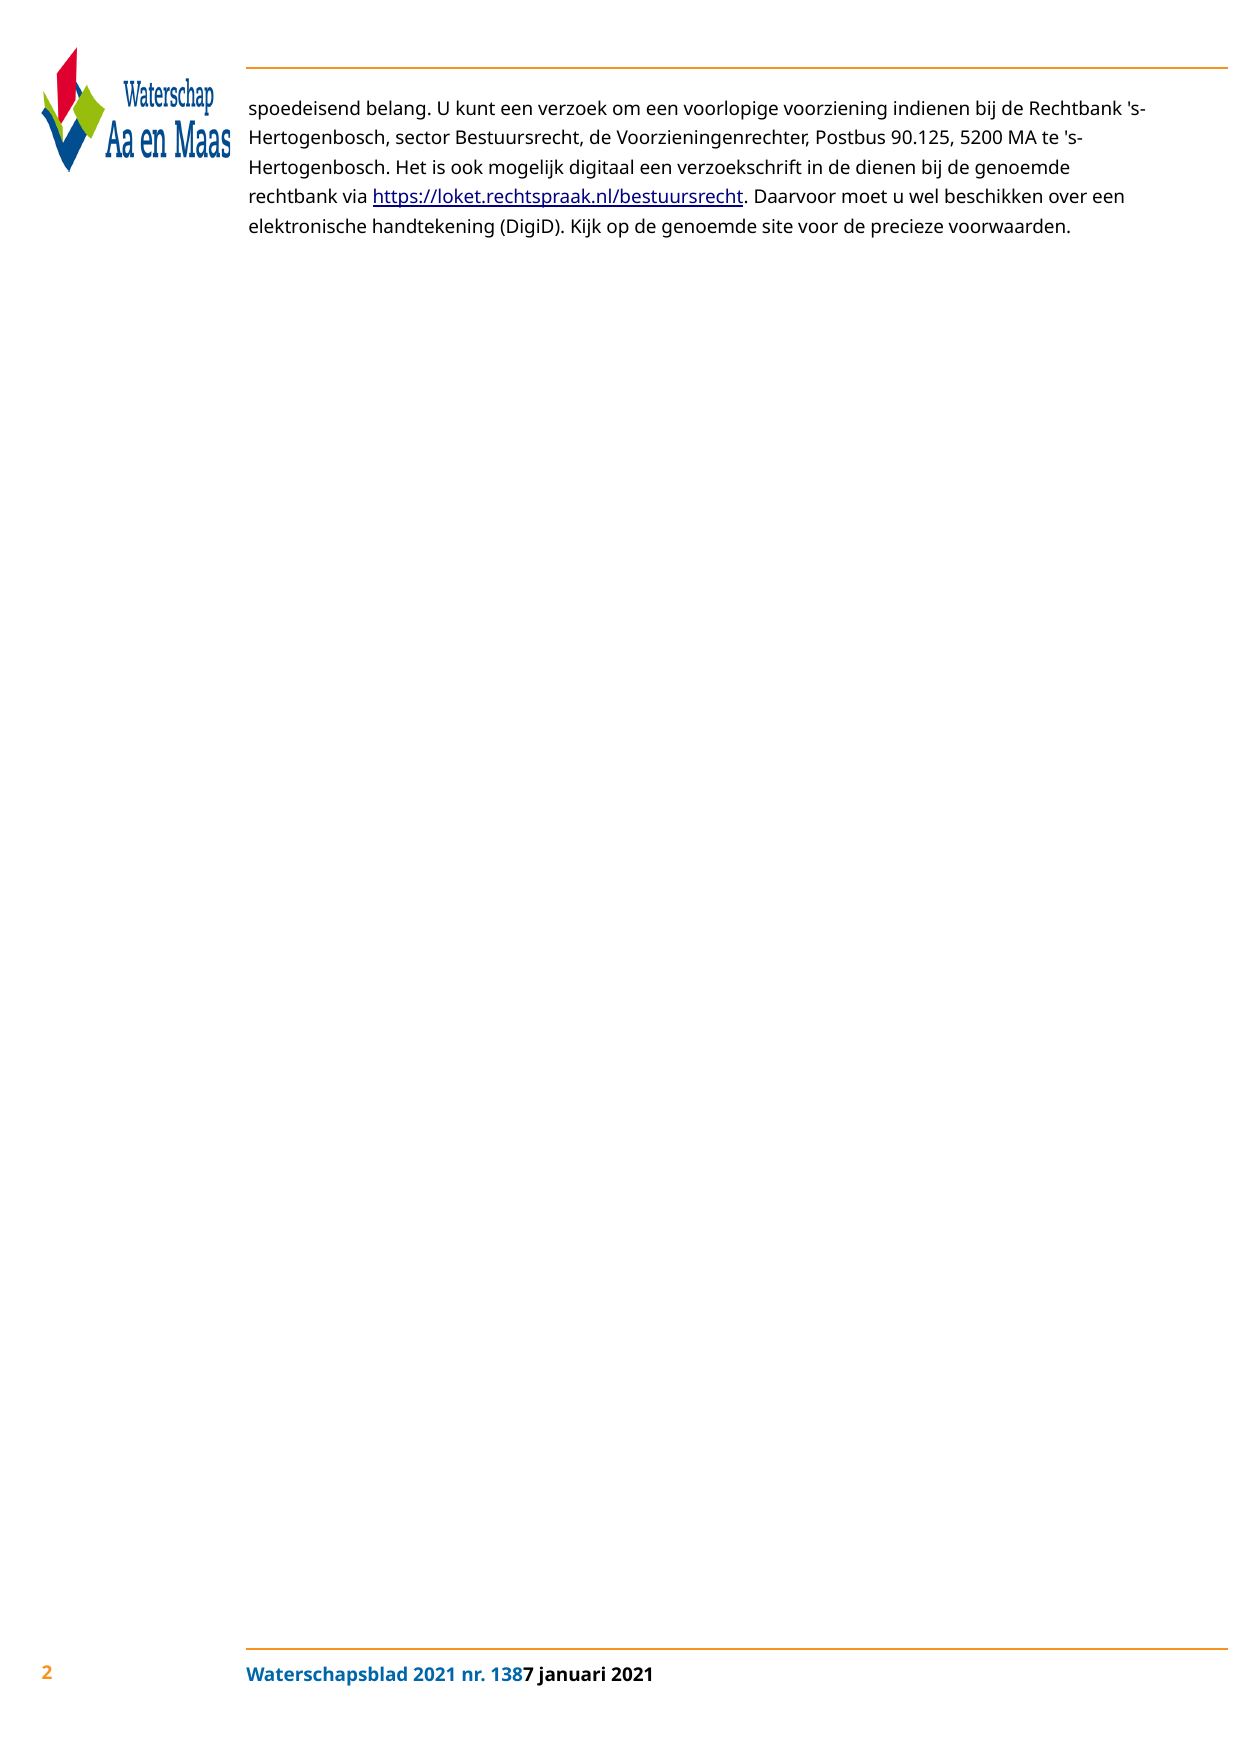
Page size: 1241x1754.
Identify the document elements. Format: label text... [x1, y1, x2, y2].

text spoedeisend belang. U kunt een verzoek om een voorlopige voorziening indienen bij de Rechtbank 's-Hertogenbosch, sector Bestuursrecht, de Voorzieningenrechter, Postbus 90.125, 5200 MA te 's-Hertogenbosch. Het is ook mogelijk digitaal een verzoekschrift in de dienen bij de genoemde rechtbank via https://loket.rechtspraak.nl/bestuursrecht. Daarvoor moet u wel beschikken over een elektronische handtekening (DigiD). Kijk op de genoemde site voor de precieze voorwaarden. [248, 95, 1152, 239]
picture [41, 47, 231, 172]
